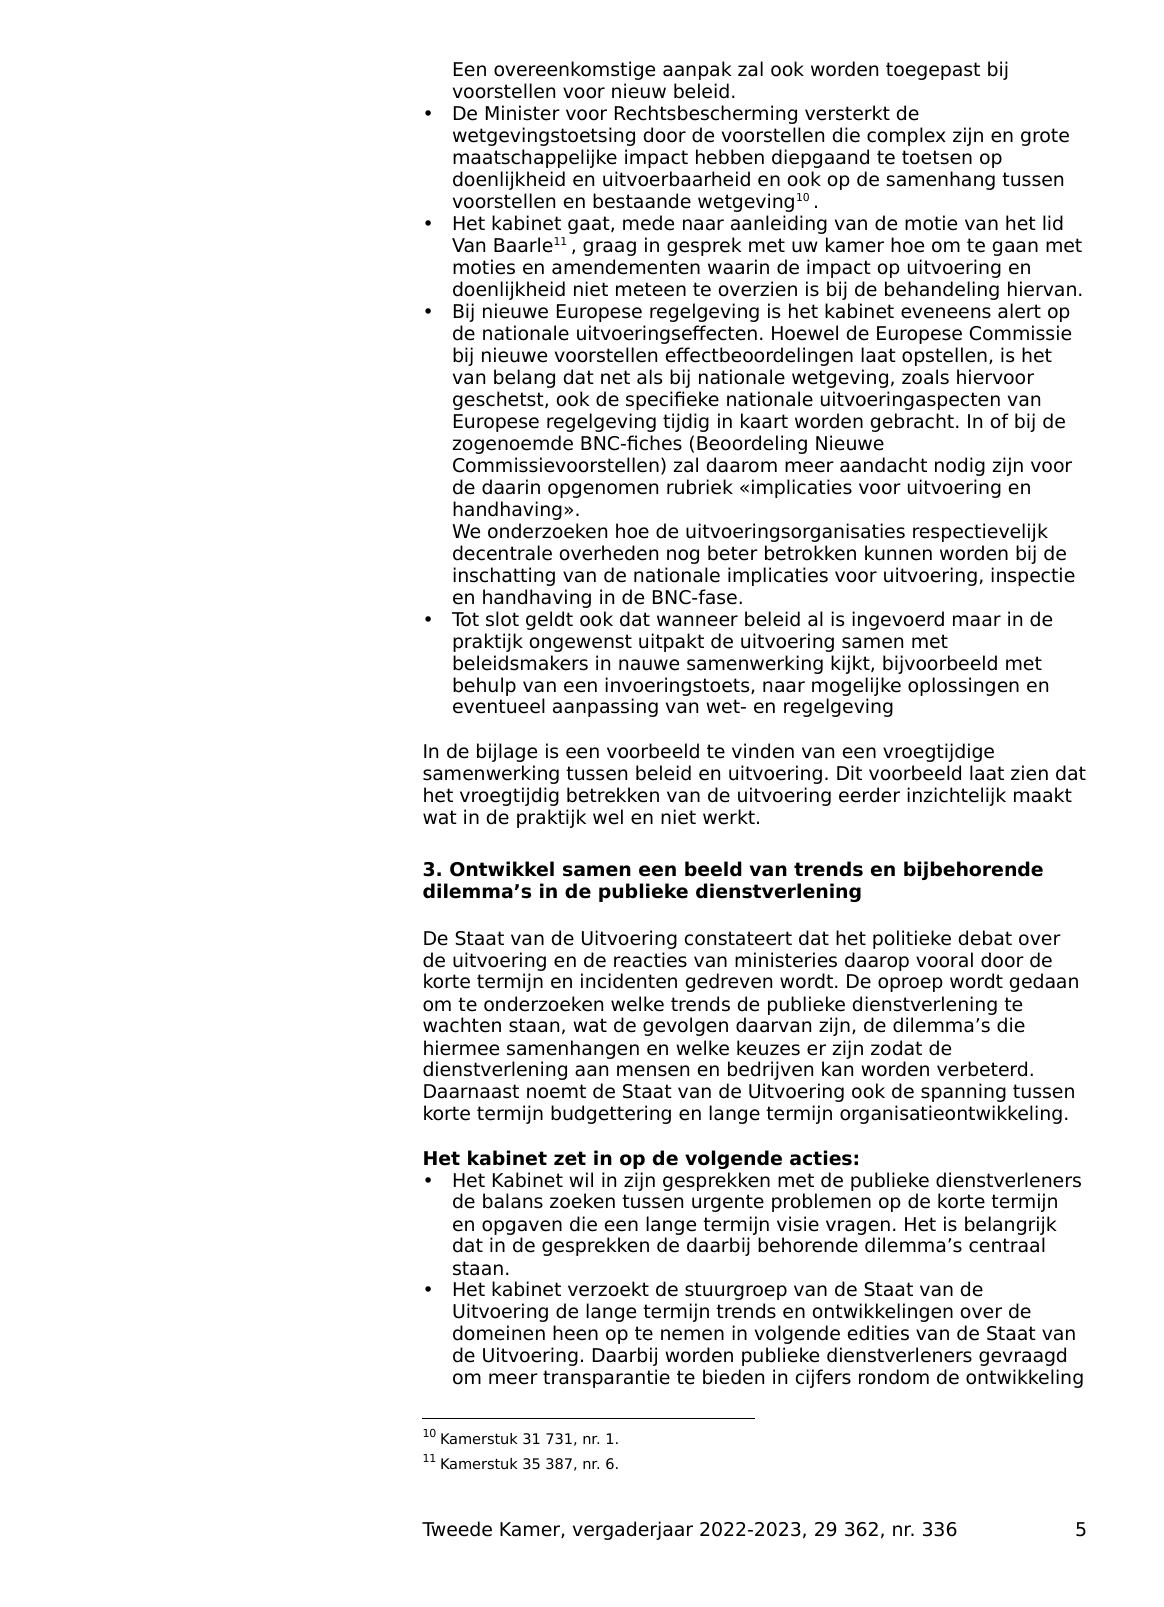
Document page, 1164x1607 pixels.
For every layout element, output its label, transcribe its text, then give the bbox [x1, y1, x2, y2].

text • Het kabinet gaat, mede naar aanleiding van de motie van het lid Van Baarle, graag in gesprek met uw kamer hoe om te gaan met moties en amendementen waarin de impact op uitvoering en doenlijkheid niet meteen te overzien is bij de behandeling hiervan. [422, 213, 1087, 301]
text De Staat van de Uitvoering constateert dat het politieke debat over de uitvoering en de reacties van ministeries daarop vooral door de korte termijn en incidenten gedreven wordt. De oproep wordt gedaan om te onderzoeken welke trends de publieke dienstverlening te wachten staan, wat de gevolgen daarvan zijn, de dilemma’s die hiermee samenhangen en welke keuzes er zijn zodat de dienstverlening aan mensen en bedrijven kan worden verbeterd. Daarnaast noemt de Staat van de Uitvoering ook de spanning tussen korte termijn budgettering en lange termijn organisatieontwikkeling. [422, 927, 1087, 1125]
text • Het Kabinet wil in zijn gesprekken met de publieke dienstverleners de balans zoeken tussen urgente problemen op de korte termijn en opgaven die een lange termijn visie vragen. Het is belangrijk dat in de gesprekken de daarbij behorende dilemma’s centraal staan. [422, 1169, 1087, 1279]
text • Tot slot geldt ook dat wanneer beleid al is ingevoerd maar in de praktijk ongewenst uitpakt de uitvoering samen met beleidsmakers in nauwe samenwerking kijkt, bijvoorbeeld met behulp van een invoeringstoets, naar mogelijke oplossingen en eventueel aanpassing van wet- en regelgeving [422, 608, 1087, 718]
subtitle 3. Ontwikkel samen een beeld van trends en bijbehorende dilemma’s in de publieke dienstverlening [422, 858, 1087, 902]
text • Het kabinet verzoekt de stuurgroep van de Staat van de Uitvoering de lange termijn trends en ontwikkelingen over de domeinen heen op te nemen in volgende edities van de Staat van de Uitvoering. Daarbij worden publieke dienstverleners gevraagd om meer transparantie te bieden in cijfers rondom de ontwikkeling [422, 1279, 1087, 1389]
text Kamerstuk 35 387, nr. 6. [422, 1452, 1087, 1474]
text Kamerstuk 31 731, nr. 1. [422, 1427, 1087, 1449]
text • Bij nieuwe Europese regelgeving is het kabinet eveneens alert op de nationale uitvoeringseffecten. Hoewel de Europese Commissie bij nieuwe voorstellen effectbeoordelingen laat opstellen, is het van belang dat net als bij nationale wetgeving, zoals hiervoor geschetst, ook de specifieke nationale uitvoeringaspecten van Europese regelgeving tijdig in kaart worden gebracht. In of bij de zogenoemde BNC-fiches (Beoordeling Nieuwe Commissievoorstellen) zal daarom meer aandacht nodig zijn voor de daarin opgenomen rubriek «implicaties voor uitvoering en handhaving». [422, 301, 1087, 521]
text • De Minister voor Rechtsbescherming versterkt de wetgevingstoetsing door de voorstellen die complex zijn en grote maatschappelijke impact hebben diepgaand te toetsen op doenlijkheid en uitvoerbaarheid en ook op de samenhang tussen voorstellen en bestaande wetgeving. [422, 103, 1087, 213]
text We onderzoeken hoe de uitvoeringsorganisaties respectievelijk decentrale overheden nog beter betrokken kunnen worden bij de inschatting van de nationale implicaties voor uitvoering, inspectie en handhaving in de BNC-fase. [452, 521, 1087, 608]
subtitle Het kabinet zet in op de volgende acties: [422, 1147, 1087, 1169]
text In de bijlage is een voorbeeld te vinden van een vroegtijdige samenwerking tussen beleid en uitvoering. Dit voorbeeld laat zien dat het vroegtijdig betrekken van de uitvoering eerder inzichtelijk maakt wat in de praktijk wel en niet werkt. [422, 741, 1087, 828]
text Een overeenkomstige aanpak zal ook worden toegepast bij voorstellen voor nieuw beleid. [452, 59, 1087, 103]
